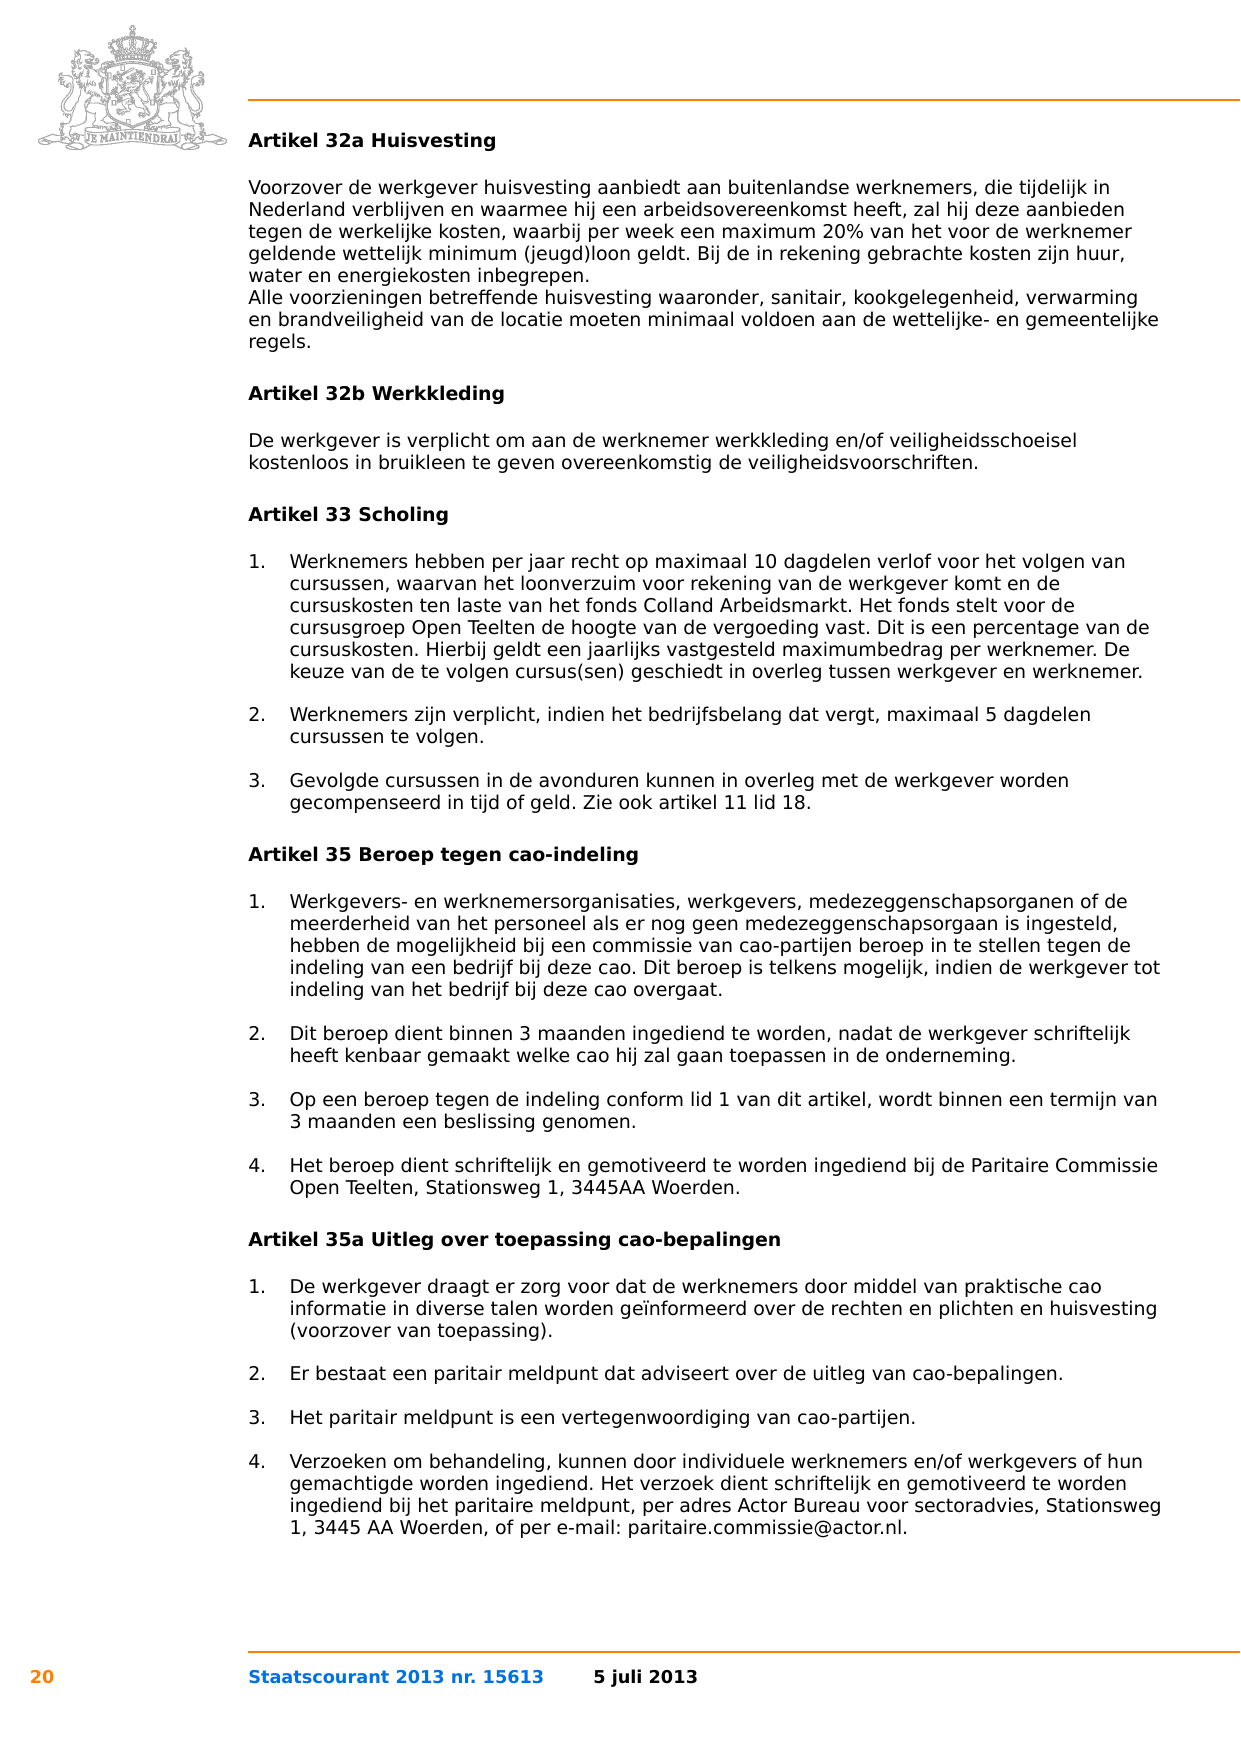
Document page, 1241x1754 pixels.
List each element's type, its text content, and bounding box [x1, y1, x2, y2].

text 2. Werknemers zijn verplicht, indien het bedrijfsbelang dat vergt, maximaal 5 dagdelen cursussen te volgen. [248, 704, 1163, 748]
text 1. Werkgevers- en werknemersorganisaties, werkgevers, medezeggenschapsorganen of de meerderheid van het personeel als er nog geen medezeggenschapsorgaan is ingesteld, hebben de mogelijkheid bij een commissie van cao-partijen beroep in te stellen tegen de indeling van een bedrijf bij deze cao. Dit beroep is telkens mogelijk, indien de werkgever tot indeling van het bedrijf bij deze cao overgaat. [248, 891, 1163, 1001]
text 3. Gevolgde cursussen in de avonduren kunnen in overleg met de werkgever worden gecompenseerd in tijd of geld. Zie ook artikel 11 lid 18. [248, 770, 1163, 814]
text 4. Het beroep dient schriftelijk en gemotiveerd te worden ingediend bij de Paritaire Commissie Open Teelten, Stationsweg 1, 3445AA Woerden. [248, 1154, 1163, 1198]
text 1. Werknemers hebben per jaar recht op maximaal 10 dagdelen verlof voor het volgen van cursussen, waarvan het loonverzuim voor rekening van de werkgever komt en de cursuskosten ten laste van het fonds Colland Arbeidsmarkt. Het fonds stelt voor de cursusgroep Open Teelten de hoogte van de vergoeding vast. Dit is een percentage van de cursuskosten. Hierbij geldt een jaarlijks vastgesteld maximumbedrag per werknemer. De keuze van de te volgen cursus(sen) geschiedt in overleg tussen werkgever en werknemer. [248, 551, 1163, 682]
text 4. Verzoeken om behandeling, kunnen door individuele werknemers en/of werkgevers of hun gemachtigde worden ingediend. Het verzoek dient schriftelijk en gemotiveerd te worden ingediend bij het paritaire meldpunt, per adres Actor Bureau voor sectoradvies, Stationsweg 1, 3445 AA Woerden, of per e-mail: paritaire.commissie@actor.nl. [248, 1451, 1163, 1539]
picture [38, 25, 227, 150]
text 1. De werkgever draagt er zorg voor dat de werknemers door middel van praktische cao informatie in diverse talen worden geïnformeerd over de rechten en plichten en huisvesting (voorzover van toepassing). [248, 1276, 1163, 1341]
subtitle Artikel 35 Beroep tegen cao-indeling [248, 844, 1163, 866]
subtitle Artikel 32b Werkkleding [248, 383, 1163, 405]
subtitle Artikel 33 Scholing [248, 504, 1163, 526]
subtitle Artikel 32a Huisvesting [248, 130, 1163, 152]
text 2. Er bestaat een paritair meldpunt dat adviseert over de uitleg van cao-bepalingen. [248, 1363, 1163, 1385]
text Alle voorzieningen betreffende huisvesting waaronder, sanitair, kookgelegenheid, verwarming en brandveiligheid van de locatie moeten minimaal voldoen aan de wettelijke- en gemeentelijke regels. [248, 287, 1163, 353]
text 3. Het paritair meldpunt is een vertegenwoordiging van cao-partijen. [248, 1407, 1163, 1429]
text Voorzover de werkgever huisvesting aanbiedt aan buitenlandse werknemers, die tijdelijk in Nederland verblijven en waarmee hij een arbeidsovereenkomst heeft, zal hij deze aanbieden tegen de werkelijke kosten, waarbij per week een maximum 20% van het voor de werknemer geldende wettelijk minimum (jeugd)loon geldt. Bij de in rekening gebrachte kosten zijn huur, water en energiekosten inbegrepen. [248, 177, 1163, 287]
subtitle Artikel 35a Uitleg over toepassing cao-bepalingen [248, 1228, 1163, 1251]
text 3. Op een beroep tegen de indeling conform lid 1 van dit artikel, wordt binnen een termijn van 3 maanden een beslissing genomen. [248, 1089, 1163, 1133]
text 2. Dit beroep dient binnen 3 maanden ingediend te worden, nadat de werkgever schriftelijk heeft kenbaar gemaakt welke cao hij zal gaan toepassen in de onderneming. [248, 1023, 1163, 1067]
text De werkgever is verplicht om aan de werknemer werkkleding en/of veiligheidsschoeisel kostenloos in bruikleen te geven overeenkomstig de veiligheidsvoorschriften. [248, 430, 1163, 474]
